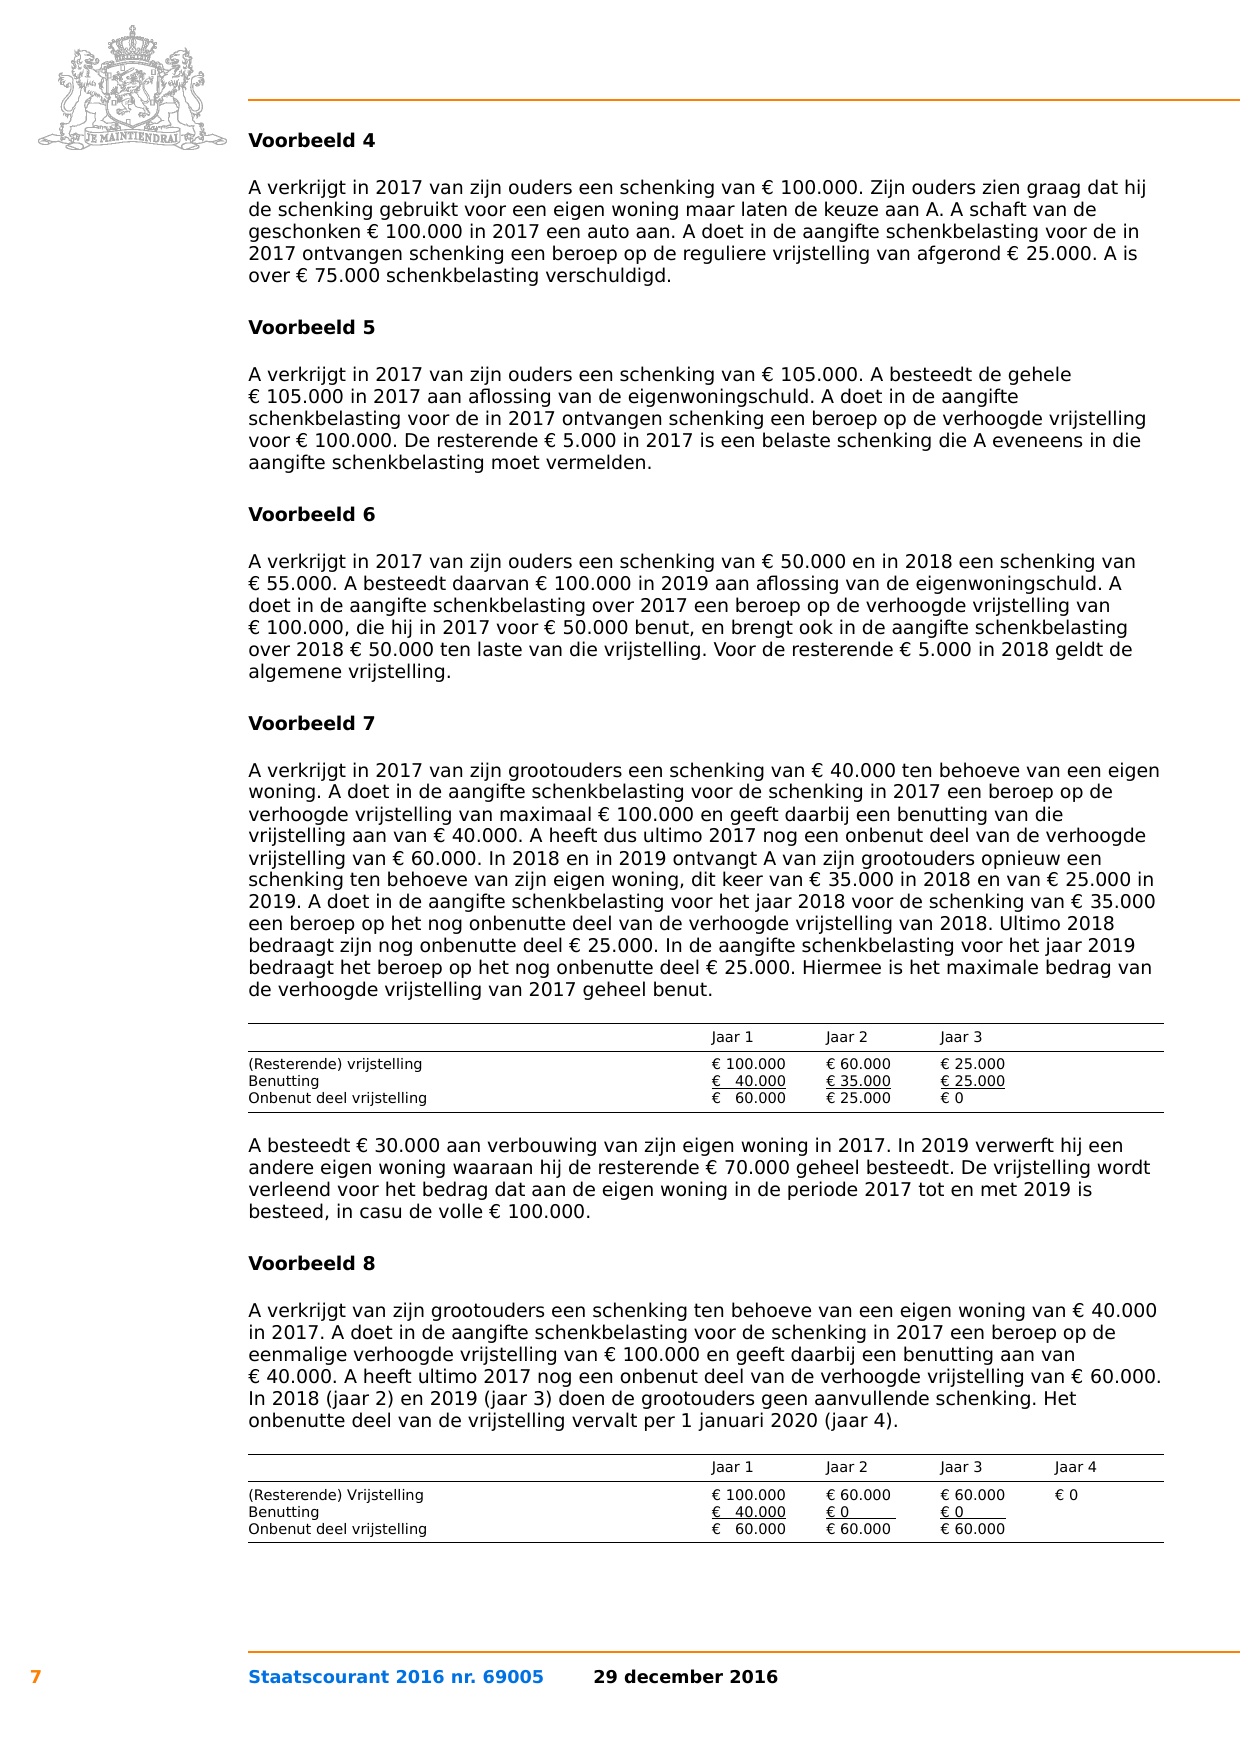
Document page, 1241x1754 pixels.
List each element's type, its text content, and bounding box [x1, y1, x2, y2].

table_cell € 60.000 [935, 1482, 1049, 1503]
table_cell € 100.000 [706, 1052, 820, 1073]
table_cell Benutting [248, 1073, 706, 1090]
table_cell Onbenut deel vrijstelling [248, 1521, 706, 1542]
table_header [248, 1455, 706, 1481]
subtitle Voorbeeld 4 [248, 130, 1163, 152]
text A verkrijgt in 2017 van zijn ouders een schenking van € 105.000. A besteedt de gehele € 105.000 in 2017 aan aflossing van de eigenwoningschuld. A doet in de aangifte schenkbelasting voor de in 2017 ontvangen schenking een beroep op de verhoogde vrijstelling voor € 100.000. De resterende € 5.000 in 2017 is een belaste schenking die A eveneens in die aangifte schenkbelasting moet vermelden. [248, 364, 1163, 474]
text A verkrijgt in 2017 van zijn ouders een schenking van € 50.000 en in 2018 een schenking van € 55.000. A besteedt daarvan € 100.000 in 2019 aan aflossing van de eigenwoningschuld. A doet in de aangifte schenkbelasting over 2017 een beroep op de verhoogde vrijstelling van € 100.000, die hij in 2017 voor € 50.000 benut, en brengt ook in de aangifte schenkbelasting over 2018 € 50.000 ten laste van die vrijstelling. Voor de resterende € 5.000 in 2018 geldt de algemene vrijstelling. [248, 551, 1163, 682]
table_header Jaar 3 [935, 1024, 1163, 1051]
table_header Jaar 4 [1049, 1455, 1163, 1481]
table_cell € 60.000 [706, 1090, 820, 1112]
text A verkrijgt in 2017 van zijn ouders een schenking van € 100.000. Zijn ouders zien graag dat hij de schenking gebruikt voor een eigen woning maar laten de keuze aan A. A schaft van de geschonken € 100.000 in 2017 een auto aan. A doet in de aangifte schenkbelasting voor de in 2017 ontvangen schenking een beroep op de reguliere vrijstelling van afgerond € 25.000. A is over € 75.000 schenkbelasting verschuldigd. [248, 177, 1163, 287]
table_cell € 60.000 [820, 1482, 934, 1503]
table_header Jaar 2 [820, 1455, 934, 1481]
subtitle Voorbeeld 7 [248, 712, 1163, 734]
table_cell € 0 [935, 1090, 1163, 1112]
table_cell € 25.000 [820, 1090, 934, 1112]
table_cell [1049, 1521, 1163, 1542]
table_cell € 35.000 [820, 1073, 934, 1090]
table_cell Onbenut deel vrijstelling [248, 1090, 706, 1112]
table_cell € 60.000 [935, 1521, 1049, 1542]
table_header Jaar 2 [820, 1024, 934, 1051]
table_cell € 0 [935, 1504, 1049, 1521]
table_cell € 100.000 [706, 1482, 820, 1503]
table_cell € 0 [820, 1504, 934, 1521]
table_cell [1049, 1504, 1163, 1521]
table_cell € 40.000 [706, 1073, 820, 1090]
picture [38, 25, 227, 150]
subtitle Voorbeeld 6 [248, 504, 1163, 526]
table_cell € 0 [1049, 1482, 1163, 1503]
table_cell (Resterende) vrijstelling [248, 1052, 706, 1073]
text A besteedt € 30.000 aan verbouwing van zijn eigen woning in 2017. In 2019 verwerft hij een andere eigen woning waaraan hij de resterende € 70.000 geheel besteedt. De vrijstelling wordt verleend voor het bedrag dat aan de eigen woning in de periode 2017 tot en met 2019 is besteed, in casu de volle € 100.000. [248, 1135, 1163, 1223]
table_header Jaar 3 [935, 1455, 1049, 1481]
subtitle Voorbeeld 8 [248, 1253, 1163, 1275]
table_cell (Resterende) Vrijstelling [248, 1482, 706, 1503]
table_header Jaar 1 [706, 1455, 820, 1481]
text A verkrijgt van zijn grootouders een schenking ten behoeve van een eigen woning van € 40.000 in 2017. A doet in de aangifte schenkbelasting voor de schenking in 2017 een beroep op de eenmalige verhoogde vrijstelling van € 100.000 en geeft daarbij een benutting aan van € 40.000. A heeft ultimo 2017 nog een onbenut deel van de verhoogde vrijstelling van € 60.000. In 2018 (jaar 2) en 2019 (jaar 3) doen de grootouders geen aanvullende schenking. Het onbenutte deel van de vrijstelling vervalt per 1 januari 2020 (jaar 4). [248, 1300, 1163, 1432]
table_cell € 60.000 [820, 1521, 934, 1542]
table_cell Benutting [248, 1504, 706, 1521]
table_header Jaar 1 [706, 1024, 820, 1051]
subtitle Voorbeeld 5 [248, 317, 1163, 339]
table_cell € 60.000 [706, 1521, 820, 1542]
table_cell € 60.000 [820, 1052, 934, 1073]
table_header [248, 1024, 706, 1051]
text A verkrijgt in 2017 van zijn grootouders een schenking van € 40.000 ten behoeve van een eigen woning. A doet in de aangifte schenkbelasting voor de schenking in 2017 een beroep op de verhoogde vrijstelling van maximaal € 100.000 en geeft daarbij een benutting van die vrijstelling aan van € 40.000. A heeft dus ultimo 2017 nog een onbenut deel van de verhoogde vrijstelling van € 60.000. In 2018 en in 2019 ontvangt A van zijn grootouders opnieuw een schenking ten behoeve van zijn eigen woning, dit keer van € 35.000 in 2018 en van € 25.000 in 2019. A doet in de aangifte schenkbelasting voor het jaar 2018 voor de schenking van € 35.000 een beroep op het nog onbenutte deel van de verhoogde vrijstelling van 2018. Ultimo 2018 bedraagt zijn nog onbenutte deel € 25.000. In de aangifte schenkbelasting voor het jaar 2019 bedraagt het beroep op het nog onbenutte deel € 25.000. Hiermee is het maximale bedrag van de verhoogde vrijstelling van 2017 geheel benut. [248, 759, 1163, 1001]
table_cell € 25.000 [935, 1052, 1163, 1073]
table_cell € 25.000 [935, 1073, 1163, 1090]
table_cell € 40.000 [706, 1504, 820, 1521]
